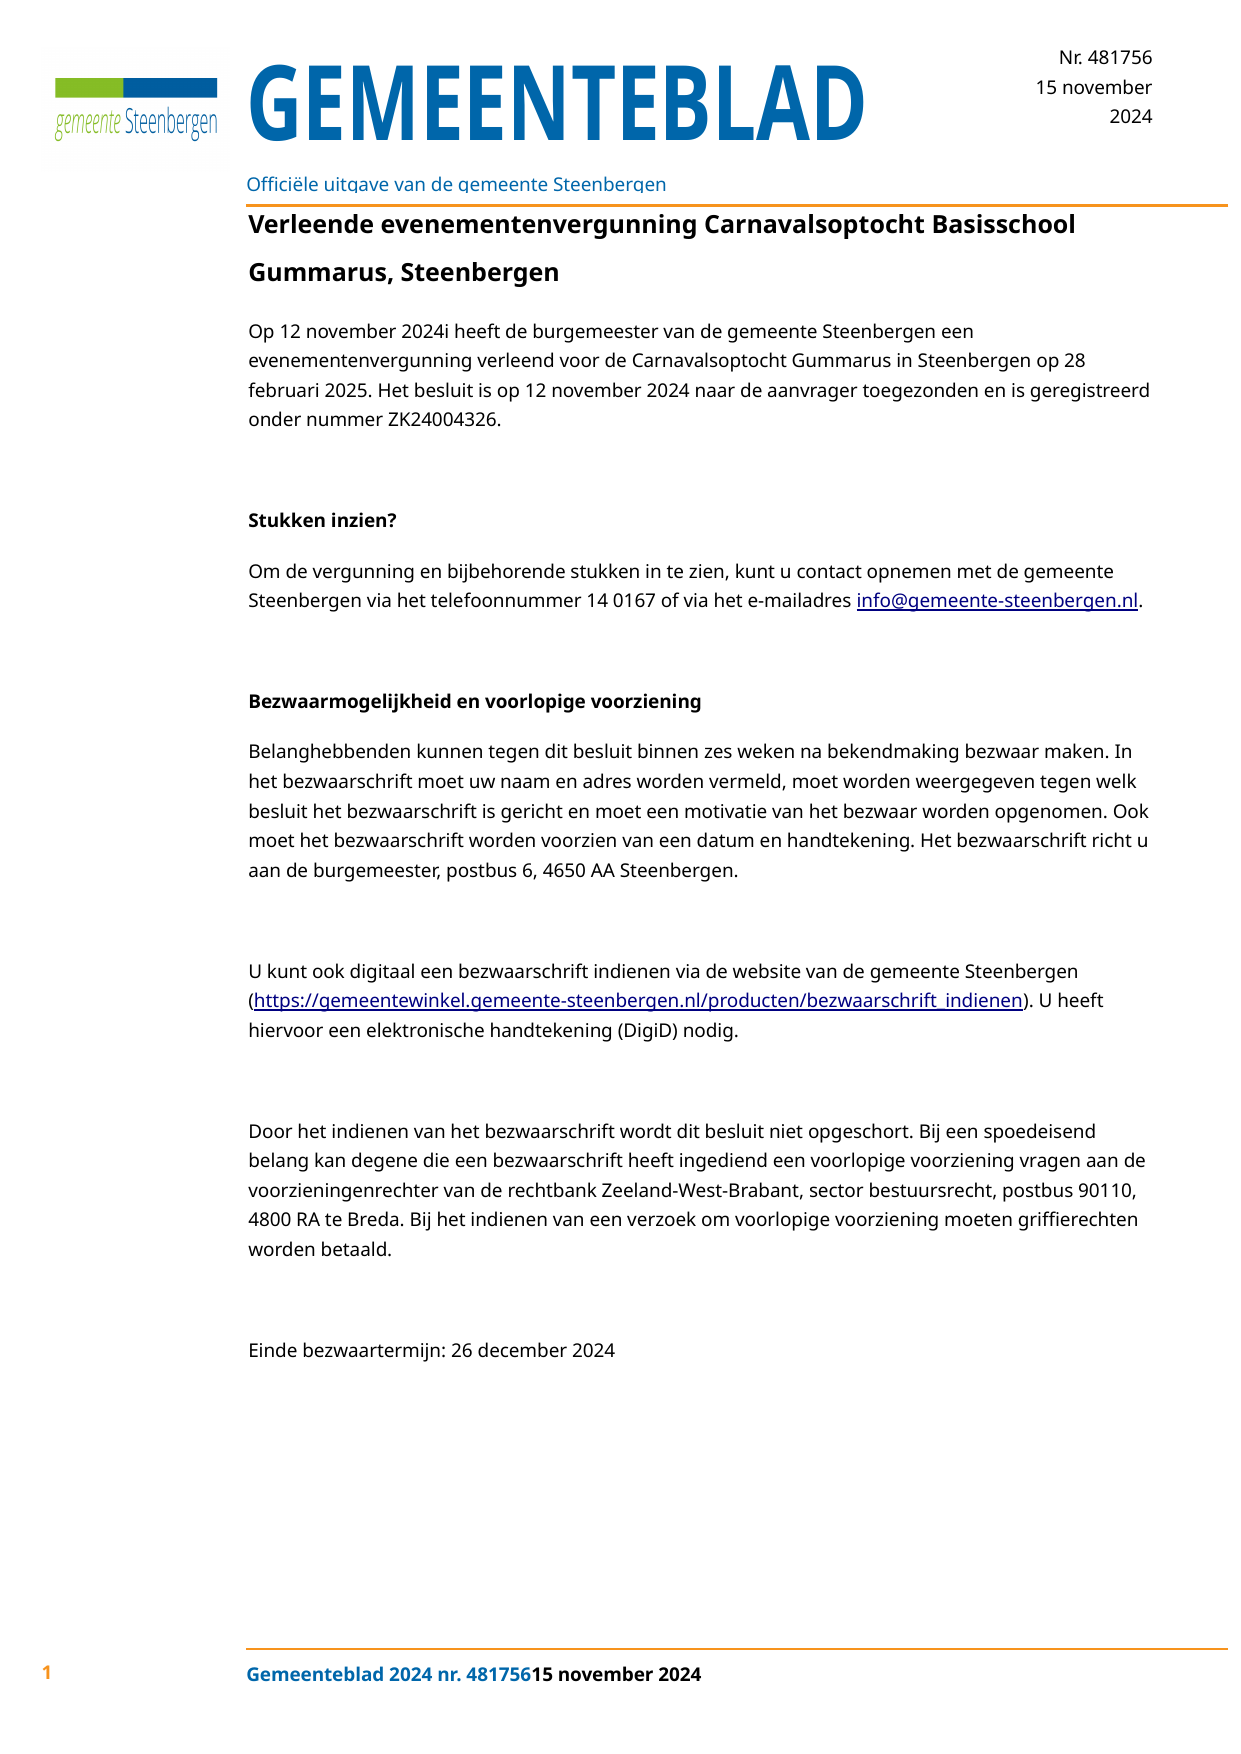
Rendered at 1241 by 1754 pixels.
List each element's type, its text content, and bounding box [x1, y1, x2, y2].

text Stukken inzien? [248, 507, 1152, 533]
text Belanghebbenden kunnen tegen dit besluit binnen zes weken na bekendmaking bezwaar maken. In het bezwaarschrift moet uw naam en adres worden vermeld, moet worden weergegeven tegen welk besluit het bezwaarschrift is gericht en moet een motivatie van het bezwaar worden opgenomen. Ook moet het bezwaarschrift worden voorzien van een datum en handtekening. Het bezwaarschrift richt u aan de burgemeester, postbus 6, 4650 AA Steenbergen. [248, 739, 1152, 883]
text Bezwaarmogelijkheid en voorlopige voorziening [248, 688, 1152, 714]
text ­ [248, 1287, 1152, 1312]
text Door het indienen van het bezwaarschrift wordt dit besluit niet opgeschort. Bij een spoedeisend belang kan degene die een bezwaarschrift heeft ingediend een voorlopige voorziening vragen aan de voorzieningenrechter van de rechtbank Zeeland-West-Brabant, sector bestuursrecht, postbus 90110, 4800 RA te Breda. Bij het indienen van een verzoek om voorlopige voorziening moeten griffierechten worden betaald. [248, 1118, 1152, 1262]
picture [41, 47, 231, 172]
text Einde bezwaartermijn: 26 december 2024 [248, 1337, 1152, 1363]
text Op 12 november 2024i heeft de burgemeester van de gemeente Steenbergen een evenementenvergunning verleend voor de Carnavalsoptocht Gummarus in Steenbergen op 28 februari 2025. Het besluit is op 12 november 2024 naar de aanvrager toegezonden en is geregistreerd onder nummer ZK24004326. [248, 318, 1152, 432]
text Om de vergunning en bijbehorende stukken in te zien, kunt u contact opnemen met de gemeente Steenbergen via het telefoonnummer 14 0167 of via het e-mailadres info@gemeente-steenbergen.nl. [248, 558, 1152, 613]
text Verleende evenementenvergunning Carnavalsoptocht Basisschool Gummarus, Steenbergen [248, 207, 1152, 288]
text U kunt ook digitaal een bezwaarschrift indienen via de website van de gemeente Steenbergen (https://gemeentewinkel.gemeente-steenbergen.nl/producten/bezwaarschrift_indienen). U heeft hiervoor een elektronische handtekening (DigiD) nodig. [248, 958, 1152, 1043]
